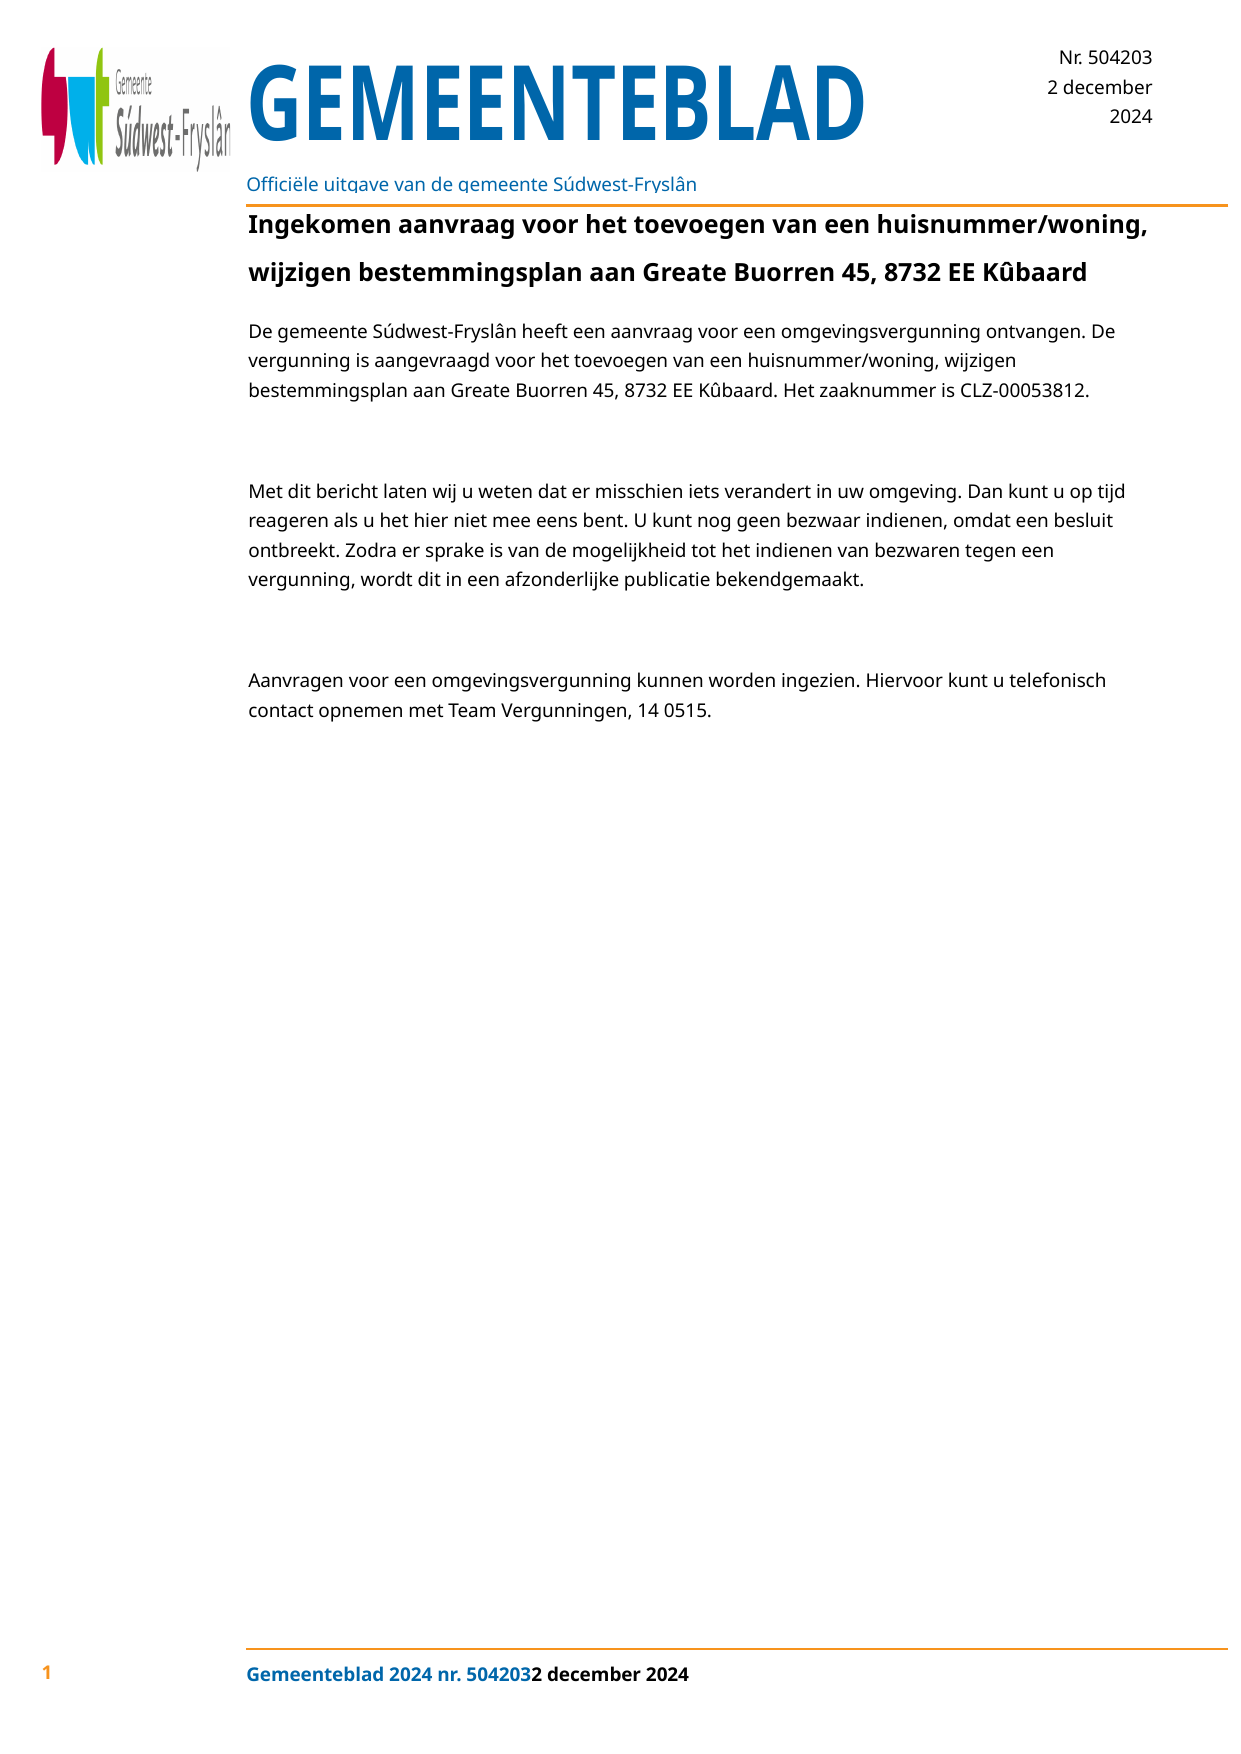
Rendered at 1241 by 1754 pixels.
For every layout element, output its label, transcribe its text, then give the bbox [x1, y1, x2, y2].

picture [41, 47, 231, 172]
text Met dit bericht laten wij u weten dat er misschien iets verandert in uw omgeving. Dan kunt u op tijd reageren als u het hier niet mee eens bent. U kunt nog geen bezwaar indienen, omdat een besluit ontbreekt. Zodra er sprake is van de mogelijkheid tot het indienen van bezwaren tegen een vergunning, wordt dit in een afzonderlijke publicatie bekendgemaakt. [248, 478, 1152, 592]
text De gemeente Súdwest-Fryslân heeft een aanvraag voor een omgevingsvergunning ontvangen. De vergunning is aangevraagd voor het toevoegen van een huisnummer/woning, wijzigen bestemmingsplan aan Greate Buorren 45, 8732 EE Kûbaard. Het zaaknummer is CLZ-00053812. [248, 318, 1152, 403]
text Aanvragen voor een omgevingsvergunning kunnen worden ingezien. Hiervoor kunt u telefonisch contact opnemen met Team Vergunningen, 14 0515. [248, 667, 1152, 723]
text Ingekomen aanvraag voor het toevoegen van een huisnummer/woning, wijzigen bestemmingsplan aan Greate Buorren 45, 8732 EE Kûbaard [248, 207, 1152, 288]
